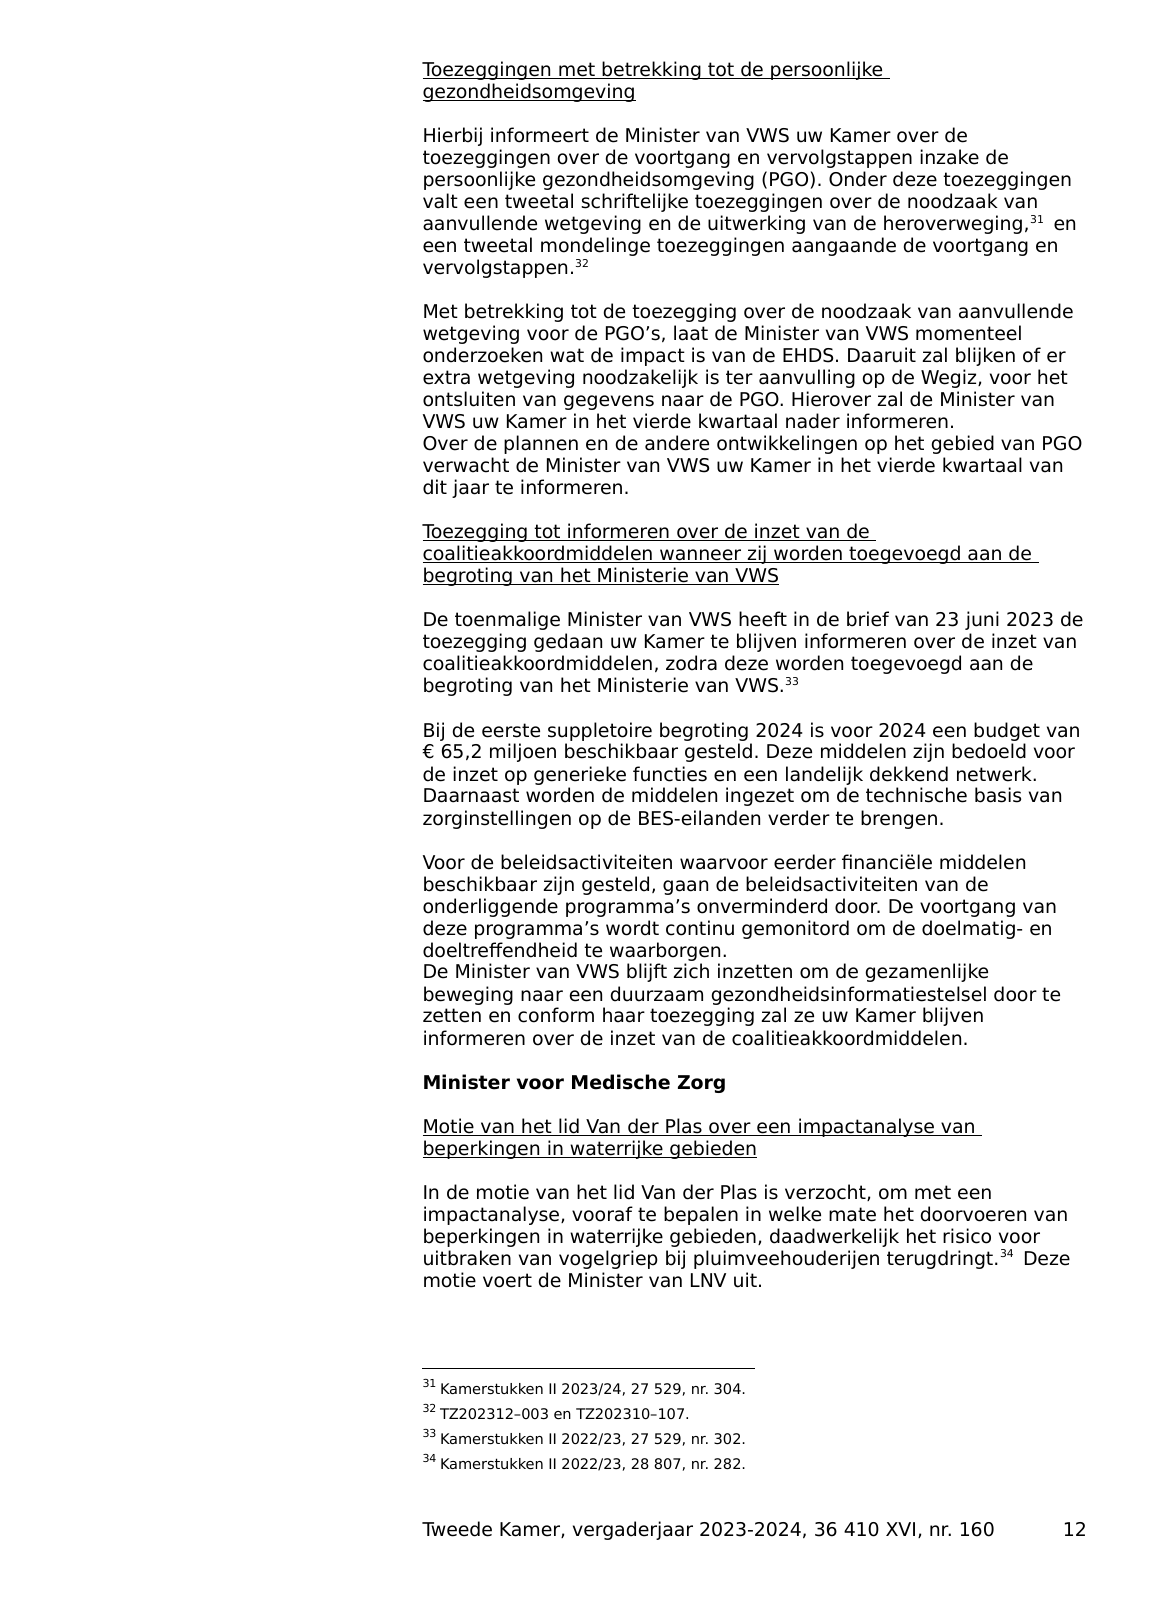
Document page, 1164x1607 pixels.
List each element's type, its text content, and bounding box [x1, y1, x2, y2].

text In de motie van het lid Van der Plas is verzocht, om met een impactanalyse, vooraf te bepalen in welke mate het doorvoeren van beperkingen in waterrijke gebieden, daadwerkelijk het risico voor uitbraken van vogelgriep bij pluimveehouderijen terugdringt. Deze motie voert de Minister van LNV uit. [422, 1182, 1087, 1292]
text TZ202312–003 en TZ202310–107. [422, 1402, 1087, 1424]
text De toenmalige Minister van VWS heeft in de brief van 23 juni 2023 de toezegging gedaan uw Kamer te blijven informeren over de inzet van coalitieakkoordmiddelen, zodra deze worden toegevoegd aan de begroting van het Ministerie van VWS. [422, 609, 1087, 697]
subtitle Toezegging tot informeren over de inzet van de coalitieakkoordmiddelen wanneer zij worden toegevoegd aan de begroting van het Ministerie van VWS [422, 521, 1087, 587]
text Kamerstukken II 2022/23, 27 529, nr. 302. [422, 1427, 1087, 1449]
text Kamerstukken II 2023/24, 27 529, nr. 304. [422, 1377, 1087, 1399]
text Over de plannen en de andere ontwikkelingen op het gebied van PGO verwacht de Minister van VWS uw Kamer in het vierde kwartaal van dit jaar te informeren. [422, 433, 1087, 499]
text Met betrekking tot de toezegging over de noodzaak van aanvullende wetgeving voor de PGO’s, laat de Minister van VWS momenteel onderzoeken wat de impact is van de EHDS. Daaruit zal blijken of er extra wetgeving noodzakelijk is ter aanvulling op de Wegiz, voor het ontsluiten van gegevens naar de PGO. Hierover zal de Minister van VWS uw Kamer in het vierde kwartaal nader informeren. [422, 301, 1087, 433]
text Bij de eerste suppletoire begroting 2024 is voor 2024 een budget van € 65,2 miljoen beschikbaar gesteld. Deze middelen zijn bedoeld voor de inzet op generieke functies en een landelijk dekkend netwerk. Daarnaast worden de middelen ingezet om de technische basis van zorginstellingen op de BES-eilanden verder te brengen. [422, 719, 1087, 829]
subtitle Minister voor Medische Zorg [422, 1072, 1087, 1093]
text Hierbij informeert de Minister van VWS uw Kamer over de toezeggingen over de voortgang en vervolgstappen inzake de persoonlijke gezondheidsomgeving (PGO). Onder deze toezeggingen valt een tweetal schriftelijke toezeggingen over de noodzaak van aanvullende wetgeving en de uitwerking van de heroverweging, en een tweetal mondelinge toezeggingen aangaande de voortgang en vervolgstappen. [422, 125, 1087, 279]
subtitle Toezeggingen met betrekking tot de persoonlijke gezondheidsomgeving [422, 59, 1087, 103]
subtitle Motie van het lid Van der Plas over een impactanalyse van beperkingen in waterrijke gebieden [422, 1116, 1087, 1160]
text Voor de beleidsactiviteiten waarvoor eerder financiële middelen beschikbaar zijn gesteld, gaan de beleidsactiviteiten van de onderliggende programma’s onverminderd door. De voortgang van deze programma’s wordt continu gemonitord om de doelmatig- en doeltreffendheid te waarborgen. [422, 852, 1087, 961]
text Kamerstukken II 2022/23, 28 807, nr. 282. [422, 1452, 1087, 1474]
text De Minister van VWS blijft zich inzetten om de gezamenlijke beweging naar een duurzaam gezondheidsinformatiestelsel door te zetten en conform haar toezegging zal ze uw Kamer blijven informeren over de inzet van de coalitieakkoordmiddelen. [422, 961, 1087, 1049]
